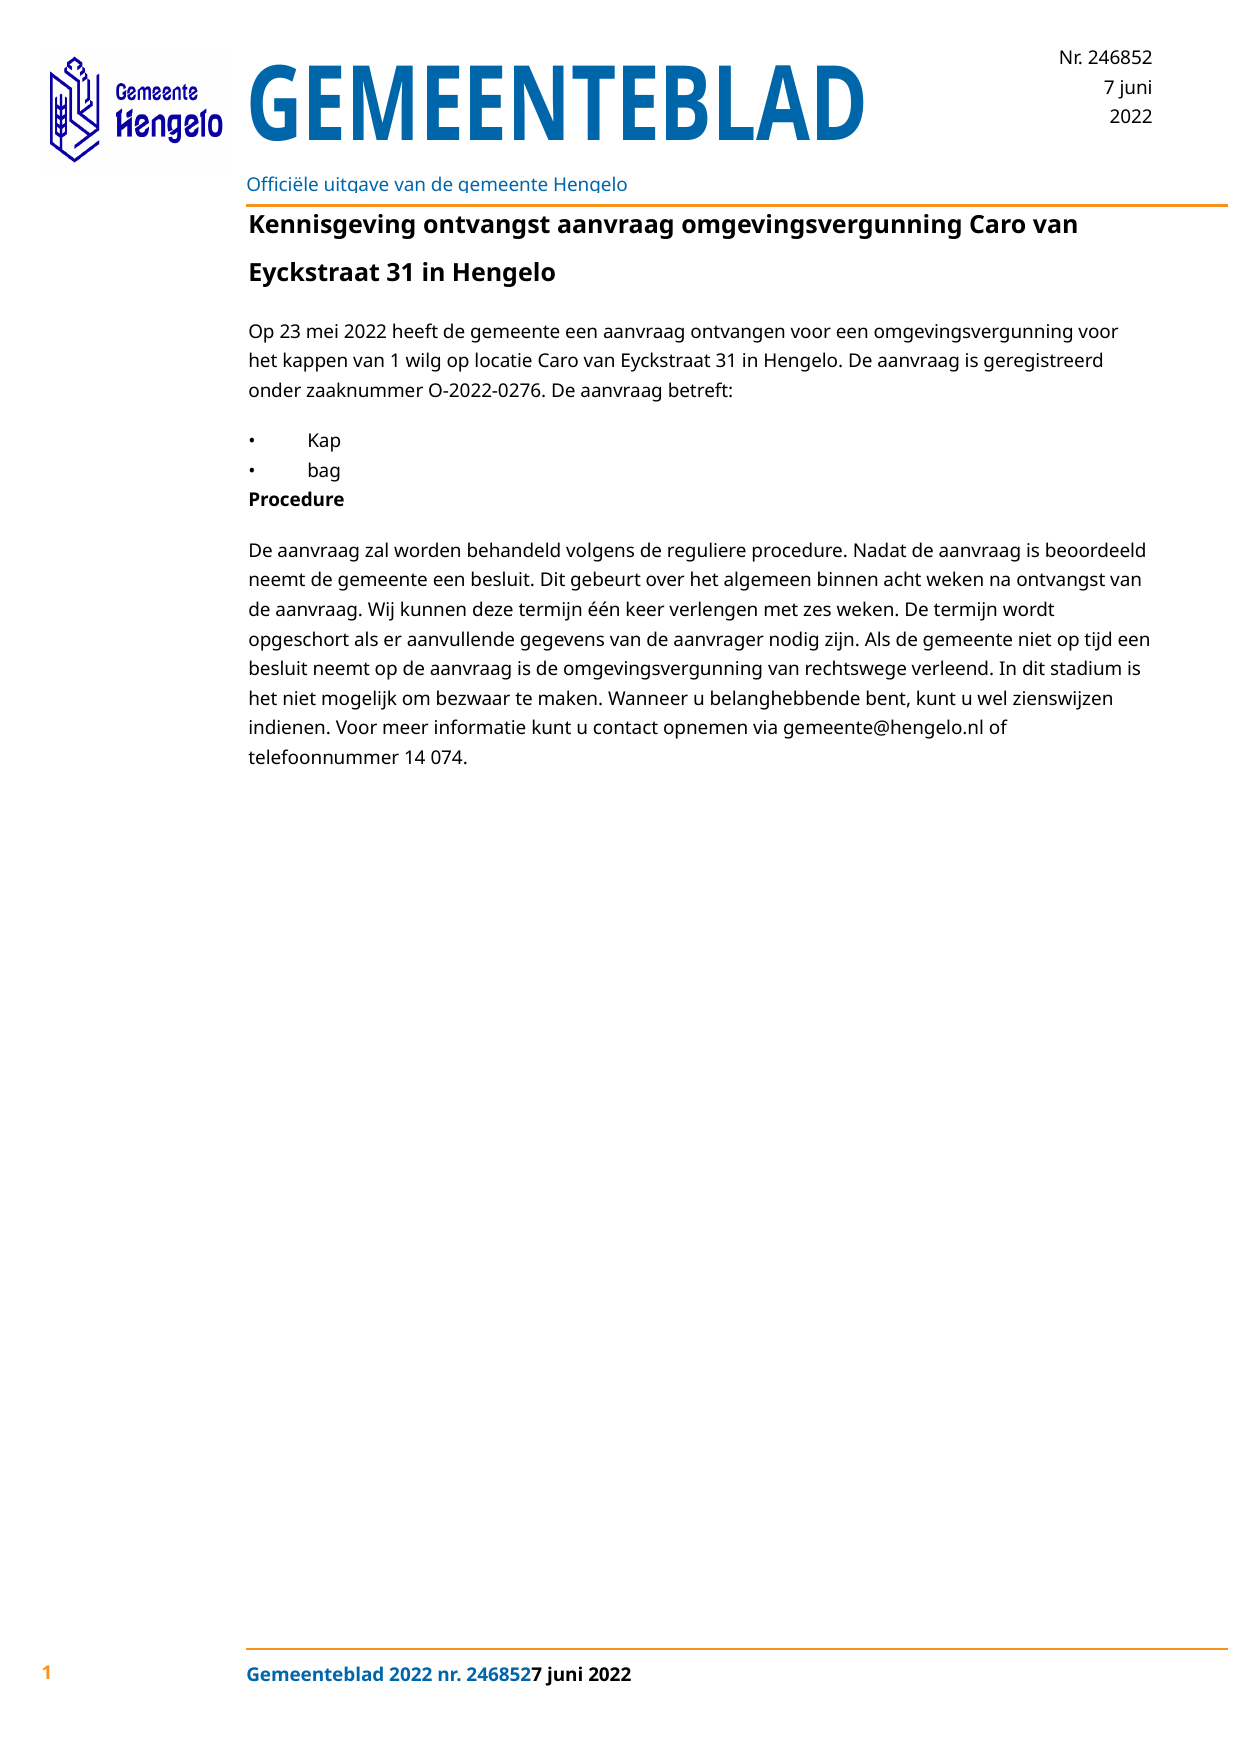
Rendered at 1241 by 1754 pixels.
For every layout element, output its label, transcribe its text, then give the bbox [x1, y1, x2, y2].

text Procedure [248, 487, 1152, 512]
list Kap [248, 427, 1152, 453]
text Op 23 mei 2022 heeft de gemeente een aanvraag ontvangen voor een omgevingsvergunning voor het kappen van 1 wilg op locatie Caro van Eyckstraat 31 in Hengelo. De aanvraag is geregistreerd onder zaaknummer O-2022-0276. De aanvraag betreft: [248, 318, 1152, 403]
list bag [248, 457, 1152, 483]
text Kennisgeving ontvangst aanvraag omgevingsvergunning Caro van Eyckstraat 31 in Hengelo [248, 207, 1152, 288]
picture [41, 47, 231, 172]
text De aanvraag zal worden behandeld volgens de reguliere procedure. Nadat de aanvraag is beoordeeld neemt de gemeente een besluit. Dit gebeurt over het algemeen binnen acht weken na ontvangst van de aanvraag. Wij kunnen deze termijn één keer verlengen met zes weken. De termijn wordt opgeschort als er aanvullende gegevens van de aanvrager nodig zijn. Als de gemeente niet op tijd een besluit neemt op de aanvraag is de omgevingsvergunning van rechtswege verleend. In dit stadium is het niet mogelijk om bezwaar te maken. Wanneer u belanghebbende bent, kunt u wel zienswijzen indienen. Voor meer informatie kunt u contact opnemen via gemeente@hengelo.nl of telefoonnummer 14 074. [248, 537, 1152, 770]
